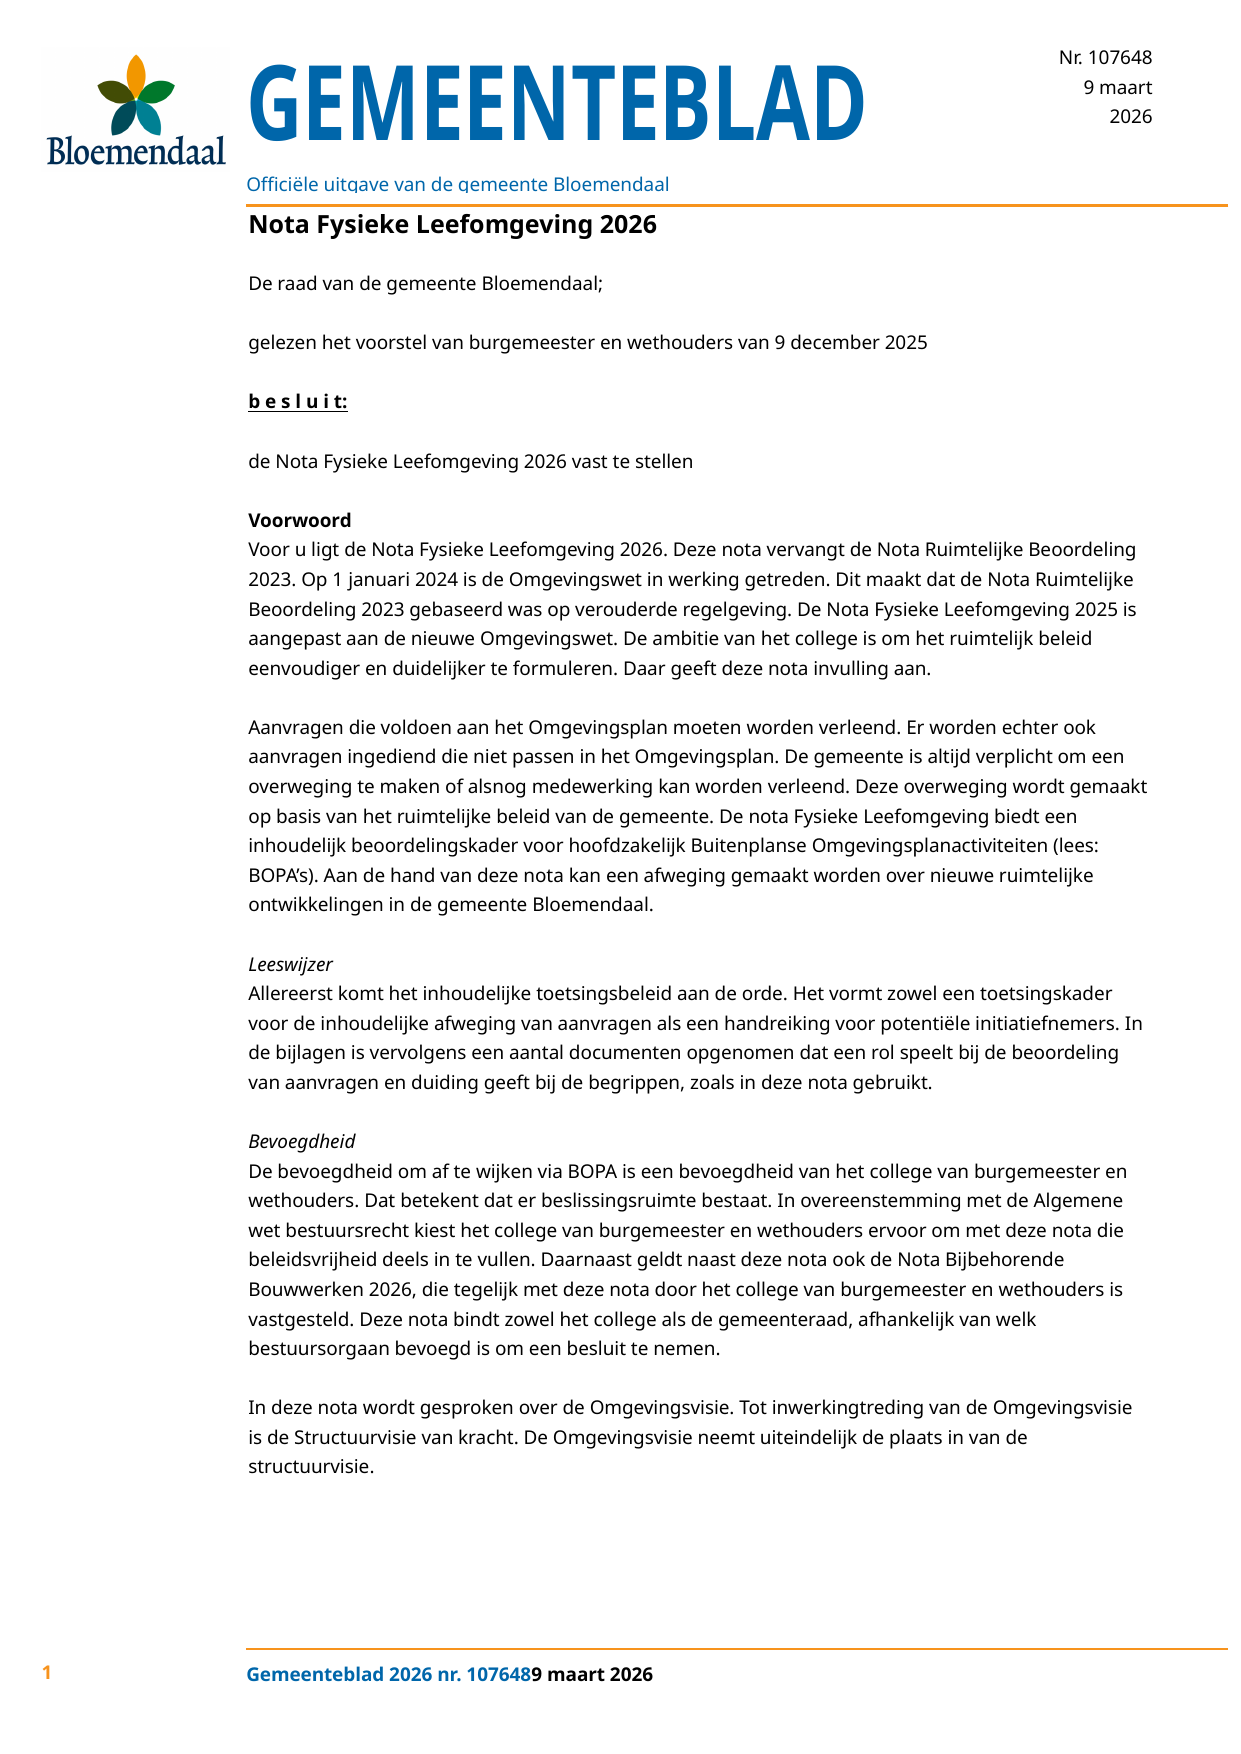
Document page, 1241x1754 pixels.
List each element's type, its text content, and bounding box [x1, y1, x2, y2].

picture [41, 47, 231, 172]
text Aanvragen die voldoen aan het Omgevingsplan moeten worden verleend. Er worden echter ook aanvragen ingediend die niet passen in het Omgevingsplan. De gemeente is altijd verplicht om een overweging te maken of alsnog medewerking kan worden verleend. Deze overweging wordt gemaakt op basis van het ruimtelijke beleid van de gemeente. De nota Fysieke Leefomgeving biedt een inhoudelijk beoordelingskader voor hoofdzakelijk Buitenplanse Omgevingsplanactiviteiten (lees: BOPA’s). Aan de hand van deze nota kan een afweging gemaakt worden over nieuwe ruimtelijke ontwikkelingen in de gemeente Bloemendaal. [248, 714, 1152, 917]
text Leeswijzer [248, 951, 1152, 976]
text Allereerst komt het inhoudelijke toetsingsbeleid aan de orde. Het vormt zowel een toetsingskader voor de inhoudelijke afweging van aanvragen als een handreiking voor potentiële initiatiefnemers. In de bijlagen is vervolgens een aantal documenten opgenomen dat een rol speelt bij de beoordeling van aanvragen en duiding geeft bij de begrippen, zoals in deze nota gebruikt. [248, 980, 1152, 1095]
text De bevoegdheid om af te wijken via BOPA is een bevoegdheid van het college van burgemeester en wethouders. Dat betekent dat er beslissingsruimte bestaat. In overeenstemming met de Algemene wet bestuursrecht kiest het college van burgemeester en wethouders ervoor om met deze nota die beleidsvrijheid deels in te vullen. Daarnaast geldt naast deze nota ook de Nota Bijbehorende Bouwwerken 2026, die tegelijk met deze nota door het college van burgemeester en wethouders is vastgesteld. Deze nota bindt zowel het college als de gemeenteraad, afhankelijk van welk bestuursorgaan bevoegd is om een besluit te nemen. [248, 1158, 1152, 1361]
text Bevoegdheid [248, 1128, 1152, 1154]
text De raad van de gemeente Bloemendaal; [248, 270, 1152, 296]
text de Nota Fysieke Leefomgeving 2026 vast te stellen [248, 448, 1152, 473]
text Voorwoord [248, 507, 1152, 533]
text Nota Fysieke Leefomgeving 2026 [248, 207, 1152, 241]
text b e s l u i t: [248, 389, 1152, 414]
text Voor u ligt de Nota Fysieke Leefomgeving 2026. Deze nota vervangt de Nota Ruimtelijke Beoordeling 2023. Op 1 januari 2024 is de Omgevingswet in werking getreden. Dit maakt dat de Nota Ruimtelijke Beoordeling 2023 gebaseerd was op verouderde regelgeving. De Nota Fysieke Leefomgeving 2025 is aangepast aan de nieuwe Omgevingswet. De ambitie van het college is om het ruimtelijk beleid eenvoudiger en duidelijker te formuleren. Daar geeft deze nota invulling aan. [248, 537, 1152, 681]
text In deze nota wordt gesproken over de Omgevingsvisie. Tot inwerkingtreding van de Omgevingsvisie is de Structuurvisie van kracht. De Omgevingsvisie neemt uiteindelijk de plaats in van de structuurvisie. [248, 1394, 1152, 1479]
text gelezen het voorstel van burgemeester en wethouders van 9 december 2025 [248, 329, 1152, 355]
